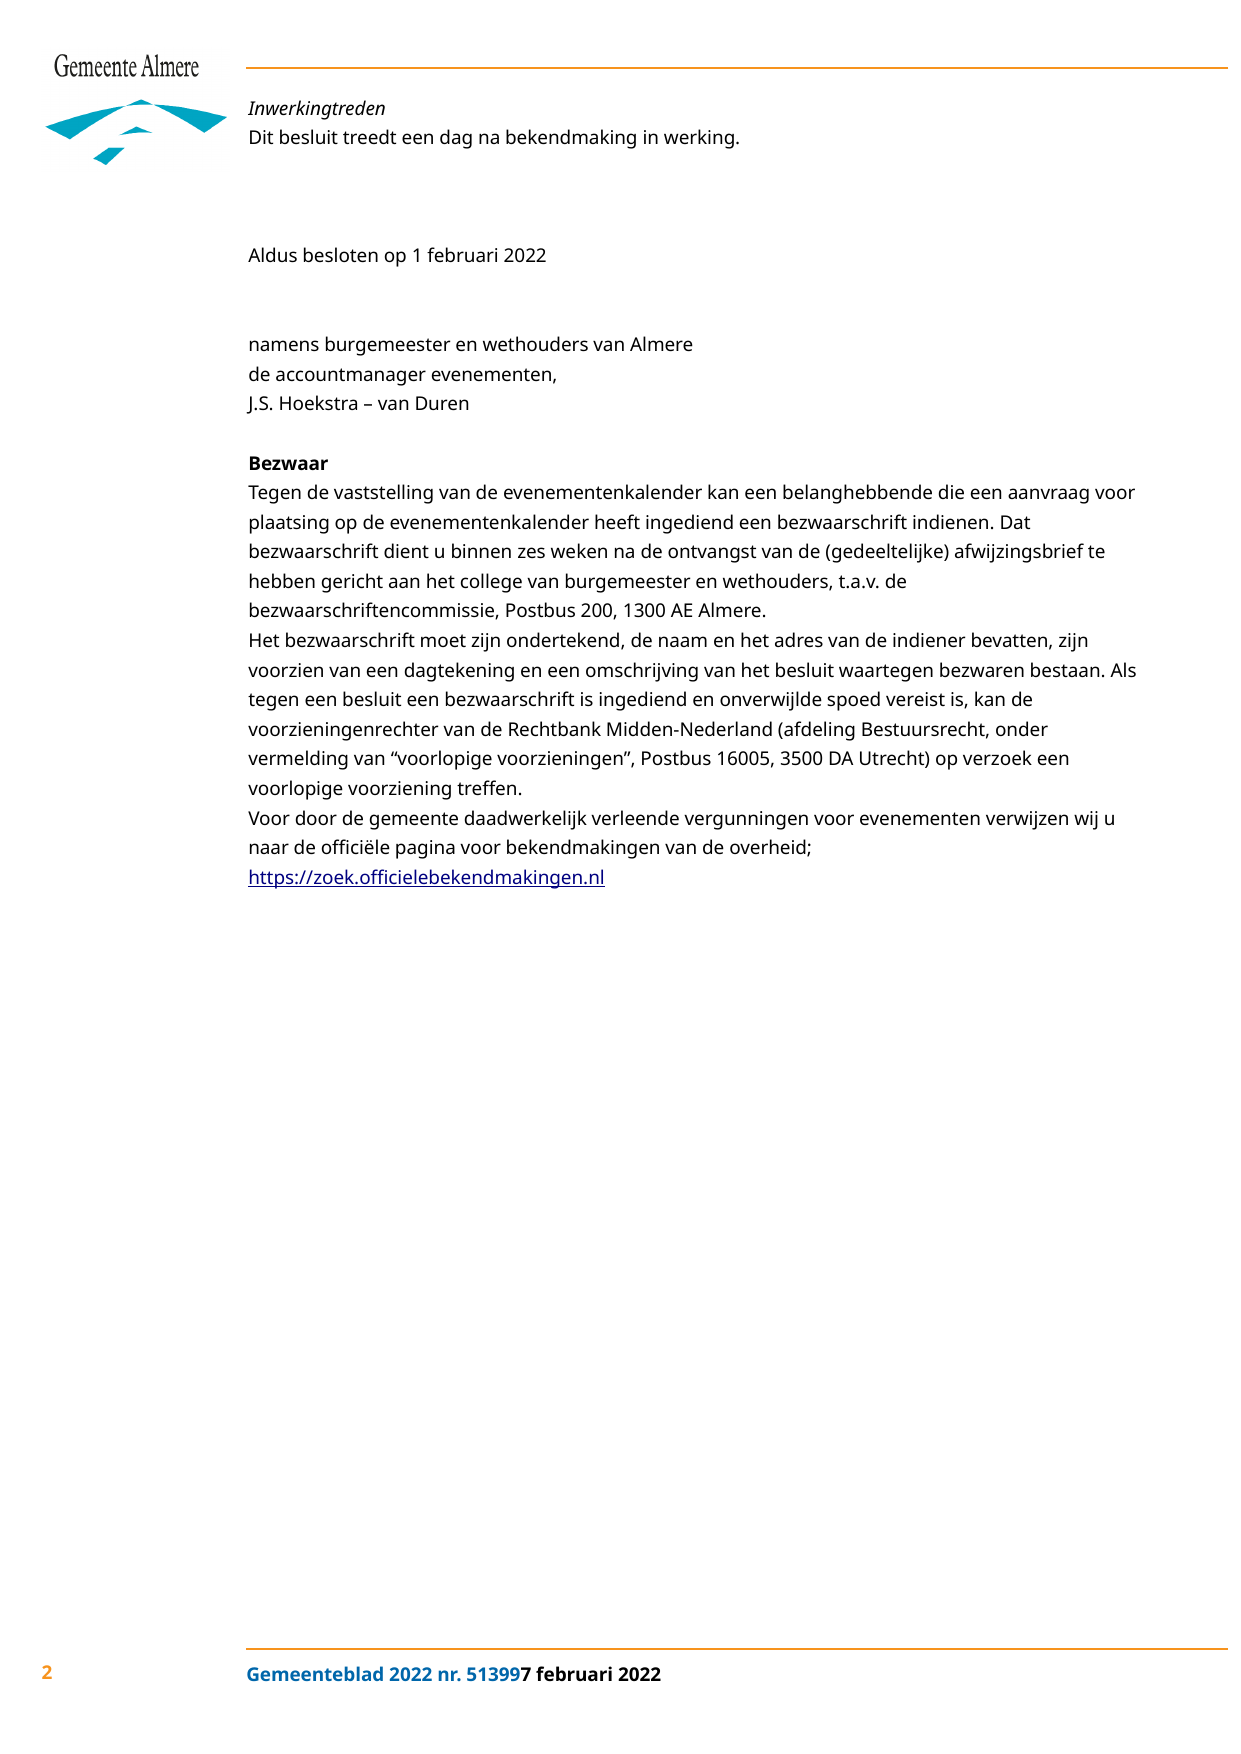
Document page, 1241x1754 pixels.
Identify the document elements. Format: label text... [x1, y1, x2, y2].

text Dit besluit treedt een dag na bekendmaking in werking. [248, 124, 1152, 150]
text Voor door de gemeente daadwerkelijk verleende vergunningen voor evenementen verwijzen wij u naar de officiële pagina voor bekendmakingen van de overheid; https://zoek.officielebekendmakingen.nl [248, 805, 1152, 890]
text Tegen de vaststelling van de evenementenkalender kan een belanghebbende die een aanvraag voor plaatsing op de evenementenkalender heeft ingediend een bezwaarschrift indienen. Dat bezwaarschrift dient u binnen zes weken na de ontvangst van de (gedeeltelijke) afwijzingsbrief te hebben gericht aan het college van burgemeester en wethouders, t.a.v. de bezwaarschriftencommissie, Postbus 200, 1300 AE Almere. [248, 479, 1152, 623]
text J.S. Hoekstra – van Duren [248, 391, 1152, 416]
text Inwerkingtreden [248, 95, 1152, 121]
text Bezwaar [248, 450, 1152, 476]
text Aldus besloten op 1 februari 2022 [248, 243, 1152, 268]
text namens burgemeester en wethouders van Almere [248, 331, 1152, 357]
text de accountmanager evenementen, [248, 361, 1152, 387]
picture [41, 47, 231, 172]
text Het bezwaarschrift moet zijn ondertekend, de naam en het adres van de indiener bevatten, zijn voorzien van een dagtekening en een omschrijving van het besluit waartegen bezwaren bestaan. Als tegen een besluit een bezwaarschrift is ingediend en onverwijlde spoed vereist is, kan de voorzieningenrechter van de Rechtbank Midden-Nederland (afdeling Bestuursrecht, onder vermelding van “voorlopige voorzieningen”, Postbus 16005, 3500 DA Utrecht) op verzoek een voorlopige voorziening treffen. [248, 627, 1152, 801]
